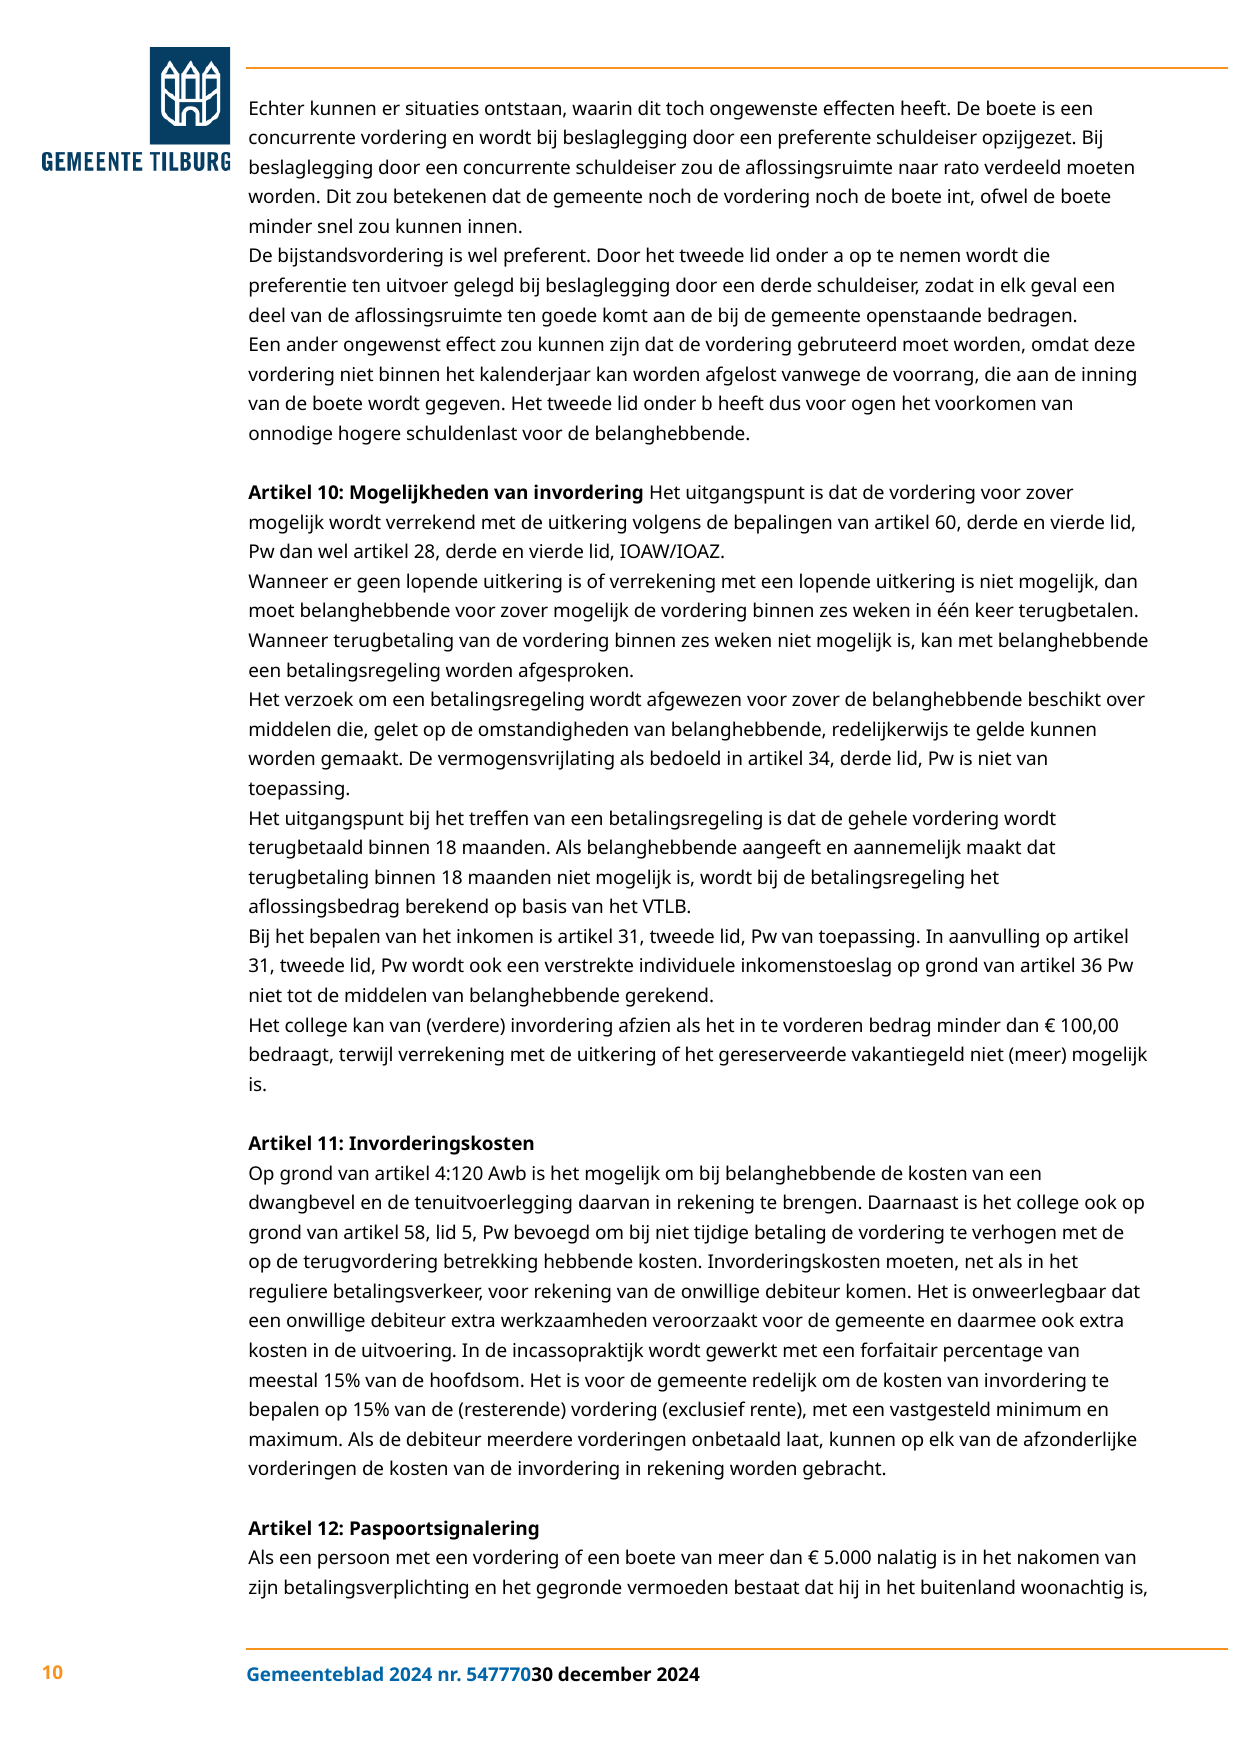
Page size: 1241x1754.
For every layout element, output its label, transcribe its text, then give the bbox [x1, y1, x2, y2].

text Artikel 10: Mogelijkheden van invordering Het uitgangspunt is dat de vordering voor zover mogelijk wordt verrekend met de uitkering volgens de bepalingen van artikel 60, derde en vierde lid, Pw dan wel artikel 28, derde en vierde lid, IOAW/IOAZ. [248, 479, 1152, 564]
text Artikel 11: Invorderingskosten [248, 1130, 1152, 1156]
text De bijstandsvordering is wel preferent. Door het tweede lid onder a op te nemen wordt die preferentie ten uitvoer gelegd bij beslaglegging door een derde schuldeiser, zodat in elk geval een deel van de aflossingsruimte ten goede komt aan de bij de gemeente openstaande bedragen. [248, 243, 1152, 328]
picture [41, 47, 231, 172]
text Het verzoek om een betalingsregeling wordt afgewezen voor zover de belanghebbende beschikt over middelen die, gelet op de omstandigheden van belanghebbende, redelijkerwijs te gelde kunnen worden gemaakt. De vermogensvrijlating als bedoeld in artikel 34, derde lid, Pw is niet van toepassing. [248, 686, 1152, 801]
text Wanneer er geen lopende uitkering is of verrekening met een lopende uitkering is niet mogelijk, dan moet belanghebbende voor zover mogelijk de vordering binnen zes weken in één keer terugbetalen. [248, 568, 1152, 623]
text Het uitgangspunt bij het treffen van een betalingsregeling is dat de gehele vordering wordt terugbetaald binnen 18 maanden. Als belanghebbende aangeeft en aannemelijk maakt dat terugbetaling binnen 18 maanden niet mogelijk is, wordt bij de betalingsregeling het aflossingsbedrag berekend op basis van het VTLB. [248, 805, 1152, 919]
text Wanneer terugbetaling van de vordering binnen zes weken niet mogelijk is, kan met belanghebbende een betalingsregeling worden afgesproken. [248, 627, 1152, 683]
text Op grond van artikel 4:120 Awb is het mogelijk om bij belanghebbende de kosten van een dwangbevel en de tenuitvoerlegging daarvan in rekening te brengen. Daarnaast is het college ook op grond van artikel 58, lid 5, Pw bevoegd om bij niet tijdige betaling de vordering te verhogen met de op de terugvordering betrekking hebbende kosten. Invorderingskosten moeten, net als in het reguliere betalingsverkeer, voor rekening van de onwillige debiteur komen. Het is onweerlegbaar dat een onwillige debiteur extra werkzaamheden veroorzaakt voor de gemeente en daarmee ook extra kosten in de uitvoering. In de incassopraktijk wordt gewerkt met een forfaitair percentage van meestal 15% van de hoofdsom. Het is voor de gemeente redelijk om de kosten van invordering te bepalen op 15% van de (resterende) vordering (exclusief rente), met een vastgesteld minimum en maximum. Als de debiteur meerdere vorderingen onbetaald laat, kunnen op elk van de afzonderlijke vorderingen de kosten van de invordering in rekening worden gebracht. [248, 1160, 1152, 1481]
text Het college kan van (verdere) invordering afzien als het in te vorderen bedrag minder dan € 100,00 bedraagt, terwijl verrekening met de uitkering of het gereserveerde vakantiegeld niet (meer) mogelijk is. [248, 1012, 1152, 1097]
text Echter kunnen er situaties ontstaan, waarin dit toch ongewenste effecten heeft. De boete is een concurrente vordering en wordt bij beslaglegging door een preferente schuldeiser opzijgezet. Bij beslaglegging door een concurrente schuldeiser zou de aflossingsruimte naar rato verdeeld moeten worden. Dit zou betekenen dat de gemeente noch de vordering noch de boete int, ofwel de boete minder snel zou kunnen innen. [248, 95, 1152, 239]
text Artikel 12: Paspoortsignalering [248, 1515, 1152, 1541]
text Een ander ongewenst effect zou kunnen zijn dat de vordering gebruteerd moet worden, omdat deze vordering niet binnen het kalenderjaar kan worden afgelost vanwege de voorrang, die aan de inning van de boete wordt gegeven. Het tweede lid onder b heeft dus voor ogen het voorkomen van onnodige hogere schuldenlast voor de belanghebbende. [248, 331, 1152, 446]
text Als een persoon met een vordering of een boete van meer dan € 5.000 nalatig is in het nakomen van zijn betalingsverplichting en het gegronde vermoeden bestaat dat hij in het buitenland woonachtig is, [248, 1544, 1152, 1600]
text Bij het bepalen van het inkomen is artikel 31, tweede lid, Pw van toepassing. In aanvulling op artikel 31, tweede lid, Pw wordt ook een verstrekte individuele inkomenstoeslag op grond van artikel 36 Pw niet tot de middelen van belanghebbende gerekend. [248, 923, 1152, 1008]
